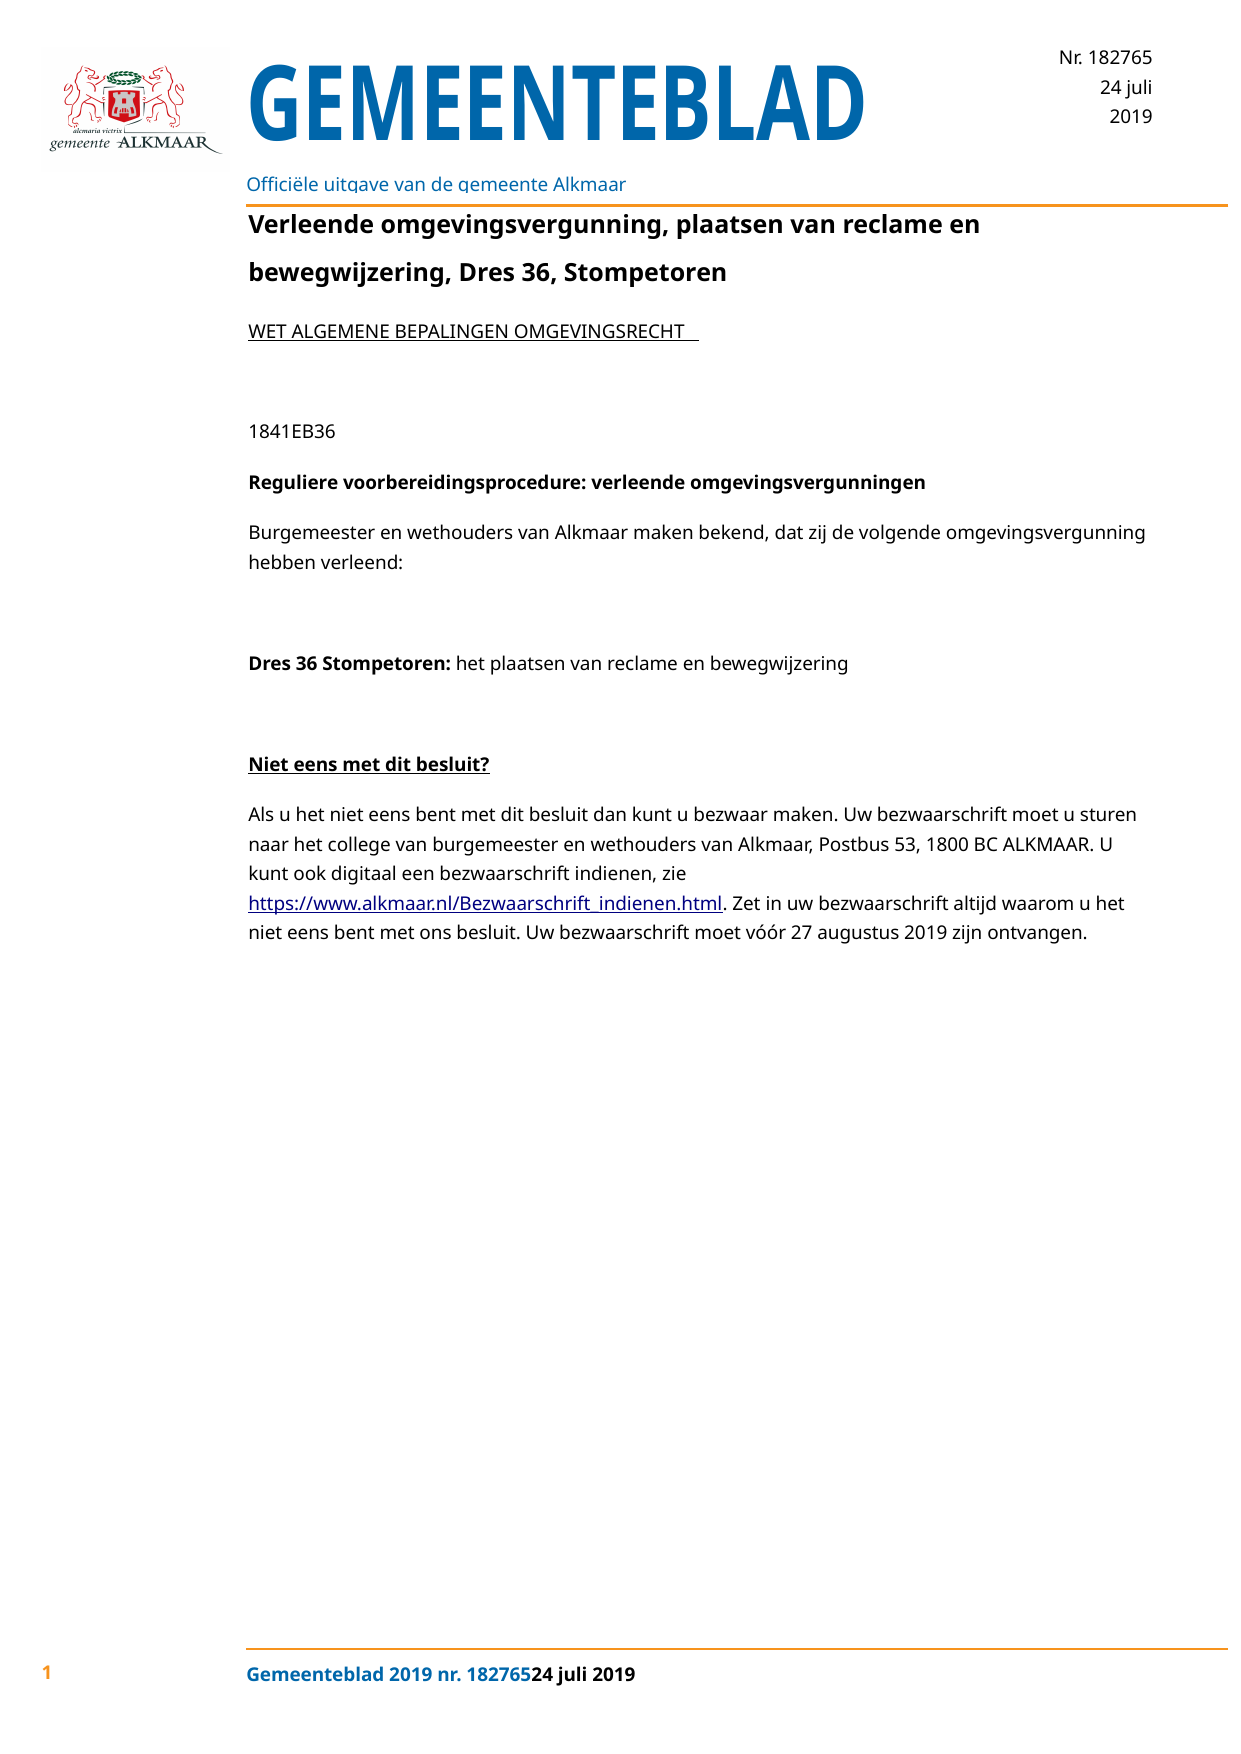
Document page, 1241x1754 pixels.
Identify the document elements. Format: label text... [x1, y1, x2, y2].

text Burgemeester en wethouders van Alkmaar maken bekend, dat zij de volgende omgevingsvergunning hebben verleend: [248, 519, 1152, 575]
text Niet eens met dit besluit? [248, 751, 1152, 777]
text Verleende omgevingsvergunning, plaatsen van reclame en bewegwijzering, Dres 36, Stompetoren [248, 207, 1152, 288]
text Reguliere voorbereidingsprocedure: verleende omgevingsvergunningen [248, 469, 1152, 495]
text Dres 36 Stompetoren: het plaatsen van reclame en bewegwijzering [248, 650, 1152, 676]
text WET ALGEMENE BEPALINGEN OMGEVINGSRECHT [248, 318, 1152, 344]
picture [41, 47, 231, 172]
text Als u het niet eens bent met dit besluit dan kunt u bezwaar maken. Uw bezwaarschrift moet u sturen naar het college van burgemeester en wethouders van Alkmaar, Postbus 53, 1800 BC ALKMAAR. U kunt ook digitaal een bezwaarschrift indienen, zie https://www.alkmaar.nl/Bezwaarschrift_indienen.html. Zet in uw bezwaarschrift altijd waarom u het niet eens bent met ons besluit. Uw bezwaarschrift moet vóór 27 augustus 2019 zijn ontvangen. [248, 801, 1152, 945]
text 1841EB36 [248, 419, 1152, 444]
